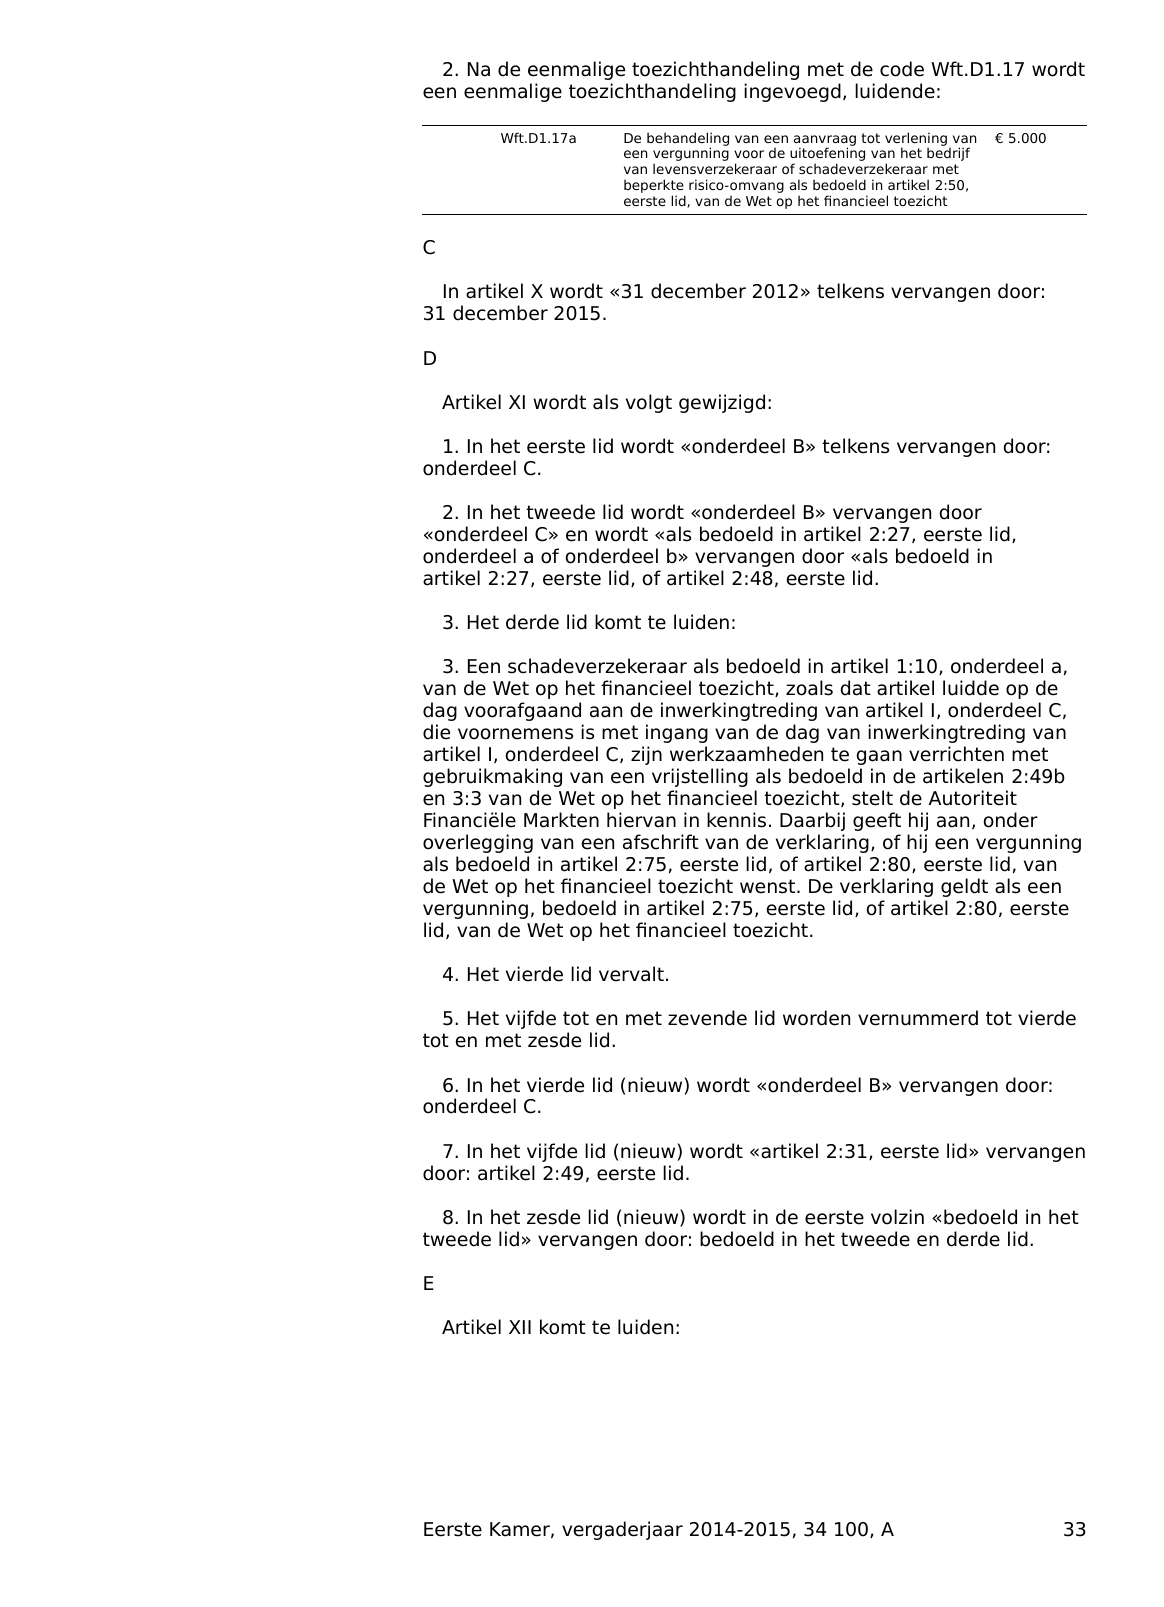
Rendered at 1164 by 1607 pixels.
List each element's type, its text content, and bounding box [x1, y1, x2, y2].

table_header € 5.000 [989, 126, 1087, 214]
text 6. In het vierde lid (nieuw) wordt «onderdeel B» vervangen door: onderdeel C. [422, 1074, 1087, 1118]
text 4. Het vierde lid vervalt. [422, 964, 1087, 986]
text 1. In het eerste lid wordt «onderdeel B» telkens vervangen door: onderdeel C. [422, 436, 1087, 480]
text 5. Het vijfde tot en met zevende lid worden vernummerd tot vierde tot en met zesde lid. [422, 1008, 1087, 1052]
text E [422, 1273, 1087, 1295]
text Artikel XII komt te luiden: [422, 1317, 1087, 1339]
text D [422, 347, 1087, 369]
text 8. In het zesde lid (nieuw) wordt in de eerste volzin «bedoeld in het tweede lid» vervangen door: bedoeld in het tweede en derde lid. [422, 1207, 1087, 1251]
text 3. Het derde lid komt te luiden: [422, 612, 1087, 634]
table_header De behandeling van een aanvraag tot verlening van een vergunning voor de uitoefening van het bedrijf van levensverzekeraar of schadeverzekeraar met beperkte risico-omvang als bedoeld in artikel 2:50, eerste lid, van de Wet op het financieel toezicht [617, 126, 989, 214]
text 2. Na de eenmalige toezichthandeling met de code Wft.D1.17 wordt een eenmalige toezichthandeling ingevoegd, luidende: [422, 59, 1087, 103]
text C [422, 237, 1087, 259]
text Artikel XI wordt als volgt gewijzigd: [422, 392, 1087, 414]
text In artikel X wordt «31 december 2012» telkens vervangen door: 31 december 2015. [422, 281, 1087, 325]
text 2. In het tweede lid wordt «onderdeel B» vervangen door «onderdeel C» en wordt «als bedoeld in artikel 2:27, eerste lid, onderdeel a of onderdeel b» vervangen door «als bedoeld in artikel 2:27, eerste lid, of artikel 2:48, eerste lid. [422, 502, 1087, 590]
table_header Wft.D1.17a [495, 126, 617, 214]
text 7. In het vijfde lid (nieuw) wordt «artikel 2:31, eerste lid» vervangen door: artikel 2:49, eerste lid. [422, 1141, 1087, 1184]
table_header [422, 126, 494, 214]
text 3. Een schadeverzekeraar als bedoeld in artikel 1:10, onderdeel a, van de Wet op het financieel toezicht, zoals dat artikel luidde op de dag voorafgaand aan de inwerkingtreding van artikel I, onderdeel C, die voornemens is met ingang van de dag van inwerkingtreding van artikel I, onderdeel C, zijn werkzaamheden te gaan verrichten met gebruikmaking van een vrijstelling als bedoeld in de artikelen 2:49b en 3:3 van de Wet op het financieel toezicht, stelt de Autoriteit Financiële Markten hiervan in kennis. Daarbij geeft hij aan, onder overlegging van een afschrift van de verklaring, of hij een vergunning als bedoeld in artikel 2:75, eerste lid, of artikel 2:80, eerste lid, van de Wet op het financieel toezicht wenst. De verklaring geldt als een vergunning, bedoeld in artikel 2:75, eerste lid, of artikel 2:80, eerste lid, van de Wet op het financieel toezicht. [422, 656, 1087, 942]
